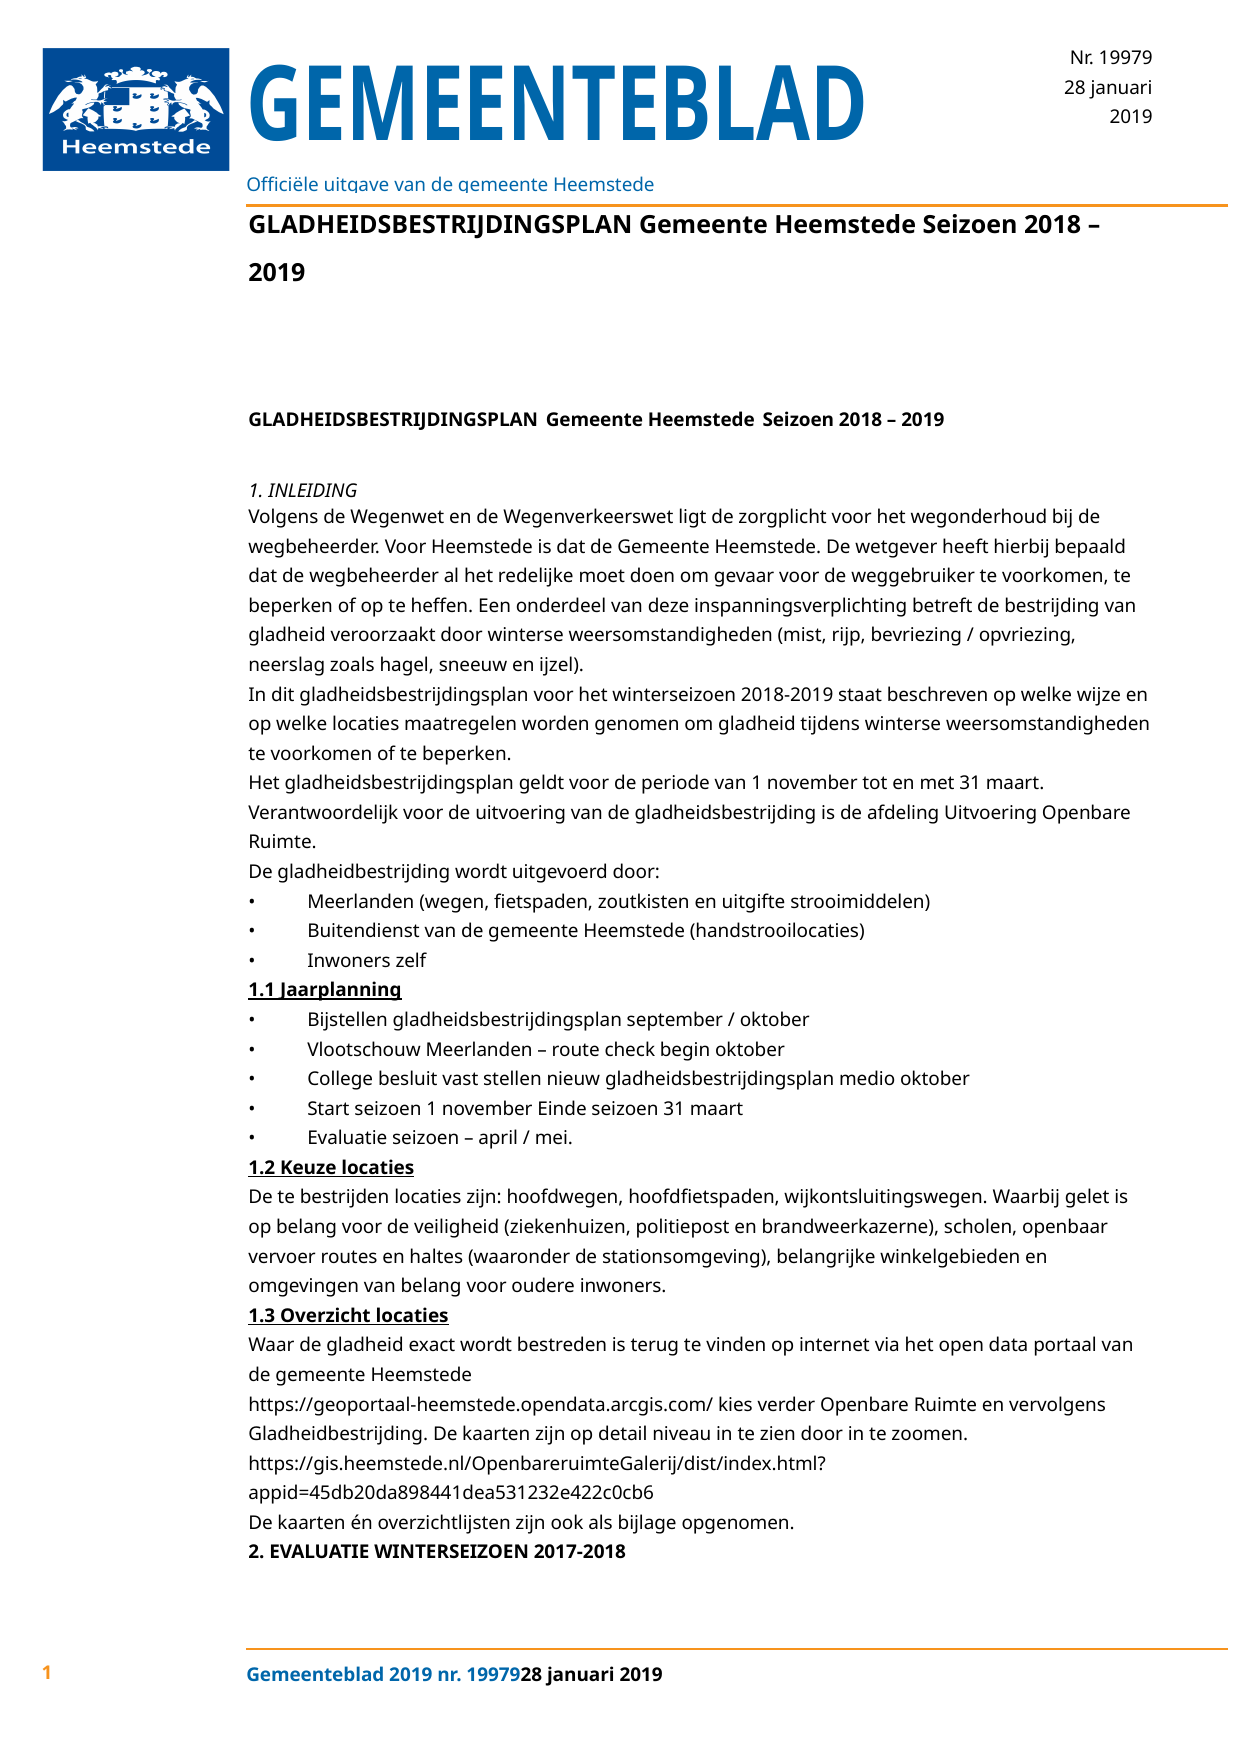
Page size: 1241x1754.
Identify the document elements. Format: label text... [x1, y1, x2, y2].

text https://gis.heemstede.nl/OpenbareruimteGalerij/dist/index.html?appid=45db20da898441dea531232e422c0cb6 [248, 1450, 1152, 1505]
text https://geoportaal-heemstede.opendata.arcgis.com/ kies verder Openbare Ruimte en vervolgens Gladheidbestrijding. De kaarten zijn op detail niveau in te zien door in te zoomen. [248, 1391, 1152, 1446]
list Vlootschouw Meerlanden – route check begin oktober [248, 1036, 1152, 1061]
text Waar de gladheid exact wordt bestreden is terug te vinden op internet via het open data portaal van de gemeente Heemstede [248, 1332, 1152, 1387]
text In dit gladheidsbestrijdingsplan voor het winterseizoen 2018-2019 staat beschreven op welke wijze en op welke locaties maatregelen worden genomen om gladheid tijdens winterse weersomstandigheden te voorkomen of te beperken. [248, 681, 1152, 766]
text GLADHEIDSBESTRIJDINGSPLAN Gemeente Heemstede Seizoen 2018 – 2019 [248, 395, 1152, 435]
picture [41, 47, 231, 172]
list Evaluatie seizoen – april / mei. [248, 1124, 1152, 1150]
text De kaarten én overzichtlijsten zijn ook als bijlage opgenomen. [248, 1509, 1152, 1535]
list College besluit vast stellen nieuw gladheidsbestrijdingsplan medio oktober [248, 1065, 1152, 1091]
text De gladheidbestrijding wordt uitgevoerd door: [248, 858, 1152, 884]
text Het gladheidsbestrijdingsplan geldt voor de periode van 1 november tot en met 31 maart. [248, 769, 1152, 795]
text Volgens de Wegenwet en de Wegenverkeerswet ligt de zorgplicht voor het wegonderhoud bij de wegbeheerder. Voor Heemstede is dat de Gemeente Heemstede. De wetgever heeft hierbij bepaald dat de wegbeheerder al het redelijke moet doen om gevaar voor de weggebruiker te voorkomen, te beperken of op te heffen. Een onderdeel van deze inspanningsverplichting betreft de bestrijding van gladheid veroorzaakt door winterse weersomstandigheden (mist, rijp, bevriezing / opvriezing, neerslag zoals hagel, sneeuw en ijzel). [248, 503, 1152, 677]
list Inwoners zelf [248, 947, 1152, 973]
text Verantwoordelijk voor de uitvoering van de gladheidsbestrijding is de afdeling Uitvoering Openbare Ruimte. [248, 799, 1152, 854]
text 1. INLEIDING [248, 477, 1152, 503]
list Meerlanden (wegen, fietspaden, zoutkisten en uitgifte strooimiddelen) [248, 888, 1152, 913]
list Buitendienst van de gemeente Heemstede (handstrooilocaties) [248, 917, 1152, 943]
text 2. EVALUATIE WINTERSEIZOEN 2017-2018 [248, 1539, 1152, 1564]
text De te bestrijden locaties zijn: hoofdwegen, hoofdfietspaden, wijkontsluitingswegen. Waarbij gelet is op belang voor de veiligheid (ziekenhuizen, politiepost en brandweerkazerne), scholen, openbaar vervoer routes en haltes (waaronder de stationsomgeving), belangrijke winkelgebieden en omgevingen van belang voor oudere inwoners. [248, 1184, 1152, 1298]
text 1.2 Keuze locaties [248, 1154, 1152, 1180]
text GLADHEIDSBESTRIJDINGSPLAN Gemeente Heemstede Seizoen 2018 – 2019 [248, 207, 1152, 288]
list Start seizoen 1 november Einde seizoen 31 maart [248, 1095, 1152, 1121]
list Bijstellen gladheidsbestrijdingsplan september / oktober [248, 1006, 1152, 1032]
text 1.1 Jaarplanning [248, 977, 1152, 1002]
text 1.3 Overzicht locaties [248, 1302, 1152, 1328]
